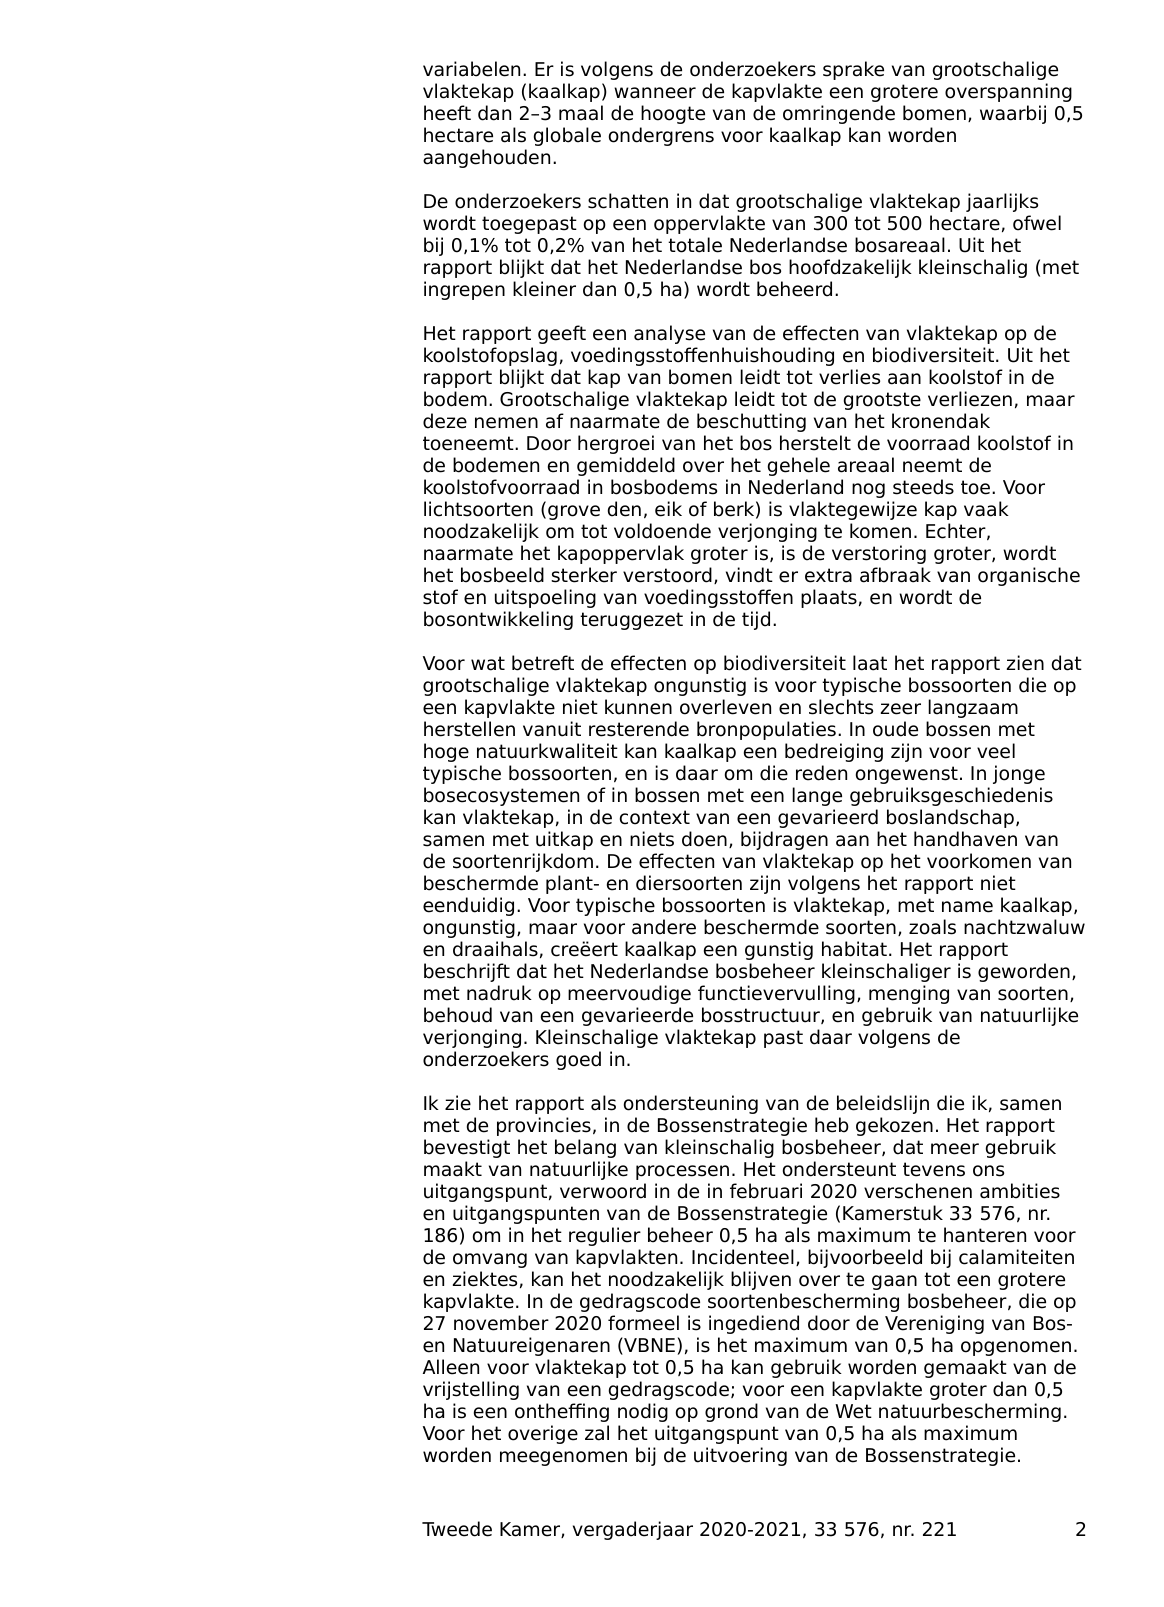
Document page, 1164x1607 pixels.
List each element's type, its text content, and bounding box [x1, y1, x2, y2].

text Ik zie het rapport als ondersteuning van de beleidslijn die ik, samen met de provincies, in de Bossenstrategie heb gekozen. Het rapport bevestigt het belang van kleinschalig bosbeheer, dat meer gebruik maakt van natuurlijke processen. Het ondersteunt tevens ons uitgangspunt, verwoord in de in februari 2020 verschenen ambities en uitgangspunten van de Bossenstrategie (Kamerstuk 33 576, nr. 186) om in het regulier beheer 0,5 ha als maximum te hanteren voor de omvang van kapvlakten. Incidenteel, bijvoorbeeld bij calamiteiten en ziektes, kan het noodzakelijk blijven over te gaan tot een grotere kapvlakte. In de gedragscode soortenbescherming bosbeheer, die op 27 november 2020 formeel is ingediend door de Vereniging van Bos-en Natuureigenaren (VBNE), is het maximum van 0,5 ha opgenomen. Alleen voor vlaktekap tot 0,5 ha kan gebruik worden gemaakt van de vrijstelling van een gedragscode; voor een kapvlakte groter dan 0,5 ha is een ontheffing nodig op grond van de Wet natuurbescherming. Voor het overige zal het uitgangspunt van 0,5 ha als maximum worden meegenomen bij de uitvoering van de Bossenstrategie. [422, 1093, 1087, 1467]
text Voor wat betreft de effecten op biodiversiteit laat het rapport zien dat grootschalige vlaktekap ongunstig is voor typische bossoorten die op een kapvlakte niet kunnen overleven en slechts zeer langzaam herstellen vanuit resterende bronpopulaties. In oude bossen met hoge natuurkwaliteit kan kaalkap een bedreiging zijn voor veel typische bossoorten, en is daar om die reden ongewenst. In jonge bosecosystemen of in bossen met een lange gebruiksgeschiedenis kan vlaktekap, in de context van een gevarieerd boslandschap, samen met uitkap en niets doen, bijdragen aan het handhaven van de soortenrijkdom. De effecten van vlaktekap op het voorkomen van beschermde plant- en diersoorten zijn volgens het rapport niet eenduidig. Voor typische bossoorten is vlaktekap, met name kaalkap, ongunstig, maar voor andere beschermde soorten, zoals nachtzwaluw en draaihals, creëert kaalkap een gunstig habitat. Het rapport beschrijft dat het Nederlandse bosbeheer kleinschaliger is geworden, met nadruk op meervoudige functievervulling, menging van soorten, behoud van een gevarieerde bosstructuur, en gebruik van natuurlijke verjonging. Kleinschalige vlaktekap past daar volgens de onderzoekers goed in. [422, 653, 1087, 1071]
text De onderzoekers schatten in dat grootschalige vlaktekap jaarlijks wordt toegepast op een oppervlakte van 300 tot 500 hectare, ofwel bij 0,1% tot 0,2% van het totale Nederlandse bosareaal. Uit het rapport blijkt dat het Nederlandse bos hoofdzakelijk kleinschalig (met ingrepen kleiner dan 0,5 ha) wordt beheerd. [422, 191, 1087, 301]
text Het rapport geeft een analyse van de effecten van vlaktekap op de koolstofopslag, voedingsstoffenhuishouding en biodiversiteit. Uit het rapport blijkt dat kap van bomen leidt tot verlies aan koolstof in de bodem. Grootschalige vlaktekap leidt tot de grootste verliezen, maar deze nemen af naarmate de beschutting van het kronendak toeneemt. Door hergroei van het bos herstelt de voorraad koolstof in de bodemen en gemiddeld over het gehele areaal neemt de koolstofvoorraad in bosbodems in Nederland nog steeds toe. Voor lichtsoorten (grove den, eik of berk) is vlaktegewijze kap vaak noodzakelijk om tot voldoende verjonging te komen. Echter, naarmate het kapoppervlak groter is, is de verstoring groter, wordt het bosbeeld sterker verstoord, vindt er extra afbraak van organische stof en uitspoeling van voedingsstoffen plaats, en wordt de bosontwikkeling teruggezet in de tijd. [422, 323, 1087, 631]
text variabelen. Er is volgens de onderzoekers sprake van grootschalige vlaktekap (kaalkap) wanneer de kapvlakte een grotere overspanning heeft dan 2–3 maal de hoogte van de omringende bomen, waarbij 0,5 hectare als globale ondergrens voor kaalkap kan worden aangehouden. [422, 59, 1087, 169]
